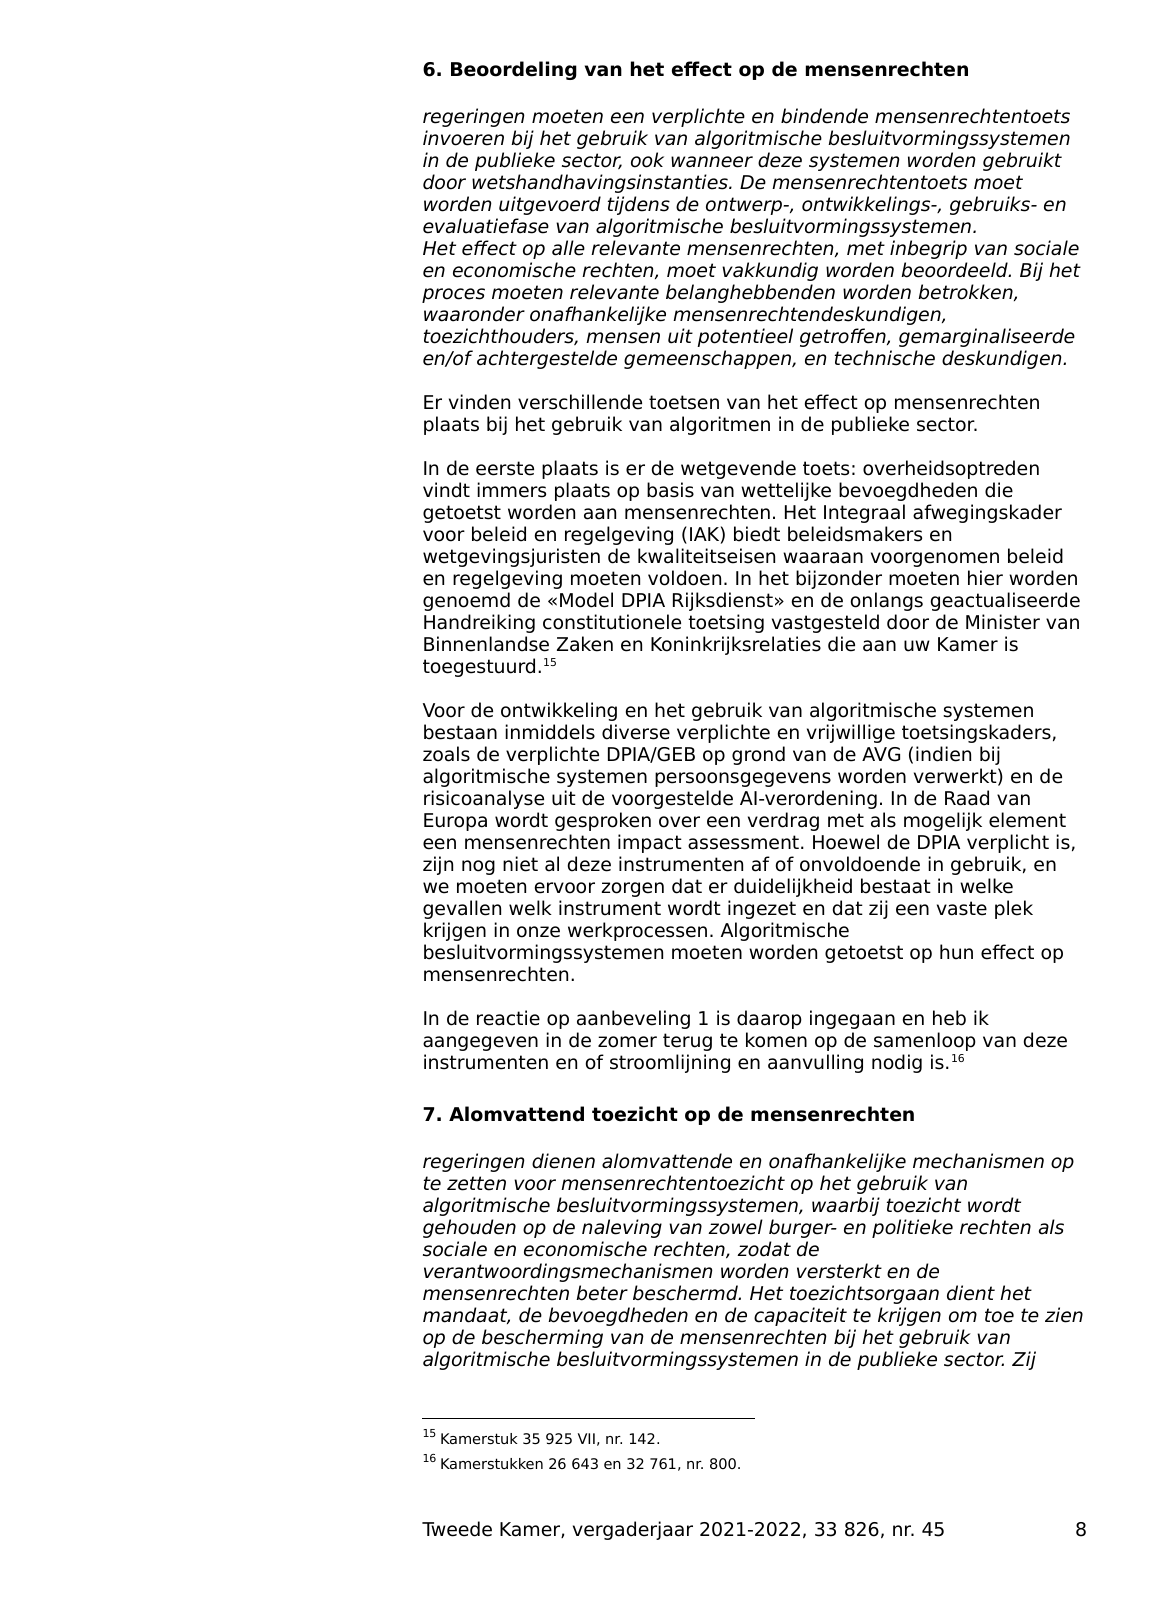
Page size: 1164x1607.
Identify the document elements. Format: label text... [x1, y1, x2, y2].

text Kamerstuk 35 925 VII, nr. 142. [422, 1427, 1087, 1449]
text Voor de ontwikkeling en het gebruik van algoritmische systemen bestaan inmiddels diverse verplichte en vrijwillige toetsingskaders, zoals de verplichte DPIA/GEB op grond van de AVG (indien bij algoritmische systemen persoonsgegevens worden verwerkt) en de risicoanalyse uit de voorgestelde AI-verordening. In de Raad van Europa wordt gesproken over een verdrag met als mogelijk element een mensenrechten impact assessment. Hoewel de DPIA verplicht is, zijn nog niet al deze instrumenten af of onvoldoende in gebruik, en we moeten ervoor zorgen dat er duidelijkheid bestaat in welke gevallen welk instrument wordt ingezet en dat zij een vaste plek krijgen in onze werkprocessen. Algoritmische besluitvormingssystemen moeten worden getoetst op hun effect op mensenrechten. [422, 700, 1087, 986]
text Er vinden verschillende toetsen van het effect op mensenrechten plaats bij het gebruik van algoritmen in de publieke sector. [422, 392, 1087, 436]
text regeringen dienen alomvattende en onafhankelijke mechanismen op te zetten voor mensenrechtentoezicht op het gebruik van algoritmische besluitvormingssystemen, waarbij toezicht wordt gehouden op de naleving van zowel burger- en politieke rechten als sociale en economische rechten, zodat de verantwoordingsmechanismen worden versterkt en de mensenrechten beter beschermd. Het toezichtsorgaan dient het mandaat, de bevoegdheden en de capaciteit te krijgen om toe te zien op de bescherming van de mensenrechten bij het gebruik van algoritmische besluitvormingssystemen in de publieke sector. Zij [422, 1151, 1087, 1371]
text In de reactie op aanbeveling 1 is daarop ingegaan en heb ik aangegeven in de zomer terug te komen op de samenloop van deze instrumenten en of stroomlijning en aanvulling nodig is. [422, 1008, 1087, 1074]
text Het effect op alle relevante mensenrechten, met inbegrip van sociale en economische rechten, moet vakkundig worden beoordeeld. Bij het proces moeten relevante belanghebbenden worden betrokken, waaronder onafhankelijke mensenrechtendeskundigen, toezichthouders, mensen uit potentieel getroffen, gemarginaliseerde en/of achtergestelde gemeenschappen, en technische deskundigen. [422, 238, 1087, 370]
subtitle 7. Alomvattend toezicht op de mensenrechten [422, 1104, 1087, 1126]
text Kamerstukken 26 643 en 32 761, nr. 800. [422, 1452, 1087, 1474]
text regeringen moeten een verplichte en bindende mensenrechtentoets invoeren bij het gebruik van algoritmische besluitvormingssystemen in de publieke sector, ook wanneer deze systemen worden gebruikt door wetshandhavingsinstanties. De mensenrechtentoets moet worden uitgevoerd tijdens de ontwerp-, ontwikkelings-, gebruiks- en evaluatiefase van algoritmische besluitvormingssystemen. [422, 106, 1087, 238]
text In de eerste plaats is er de wetgevende toets: overheidsoptreden vindt immers plaats op basis van wettelijke bevoegdheden die getoetst worden aan mensenrechten. Het Integraal afwegingskader voor beleid en regelgeving (IAK) biedt beleidsmakers en wetgevingsjuristen de kwaliteitseisen waaraan voorgenomen beleid en regelgeving moeten voldoen. In het bijzonder moeten hier worden genoemd de «Model DPIA Rijksdienst» en de onlangs geactualiseerde Handreiking constitutionele toetsing vastgesteld door de Minister van Binnenlandse Zaken en Koninkrijksrelaties die aan uw Kamer is toegestuurd. [422, 458, 1087, 678]
subtitle 6. Beoordeling van het effect op de mensenrechten [422, 59, 1087, 81]
